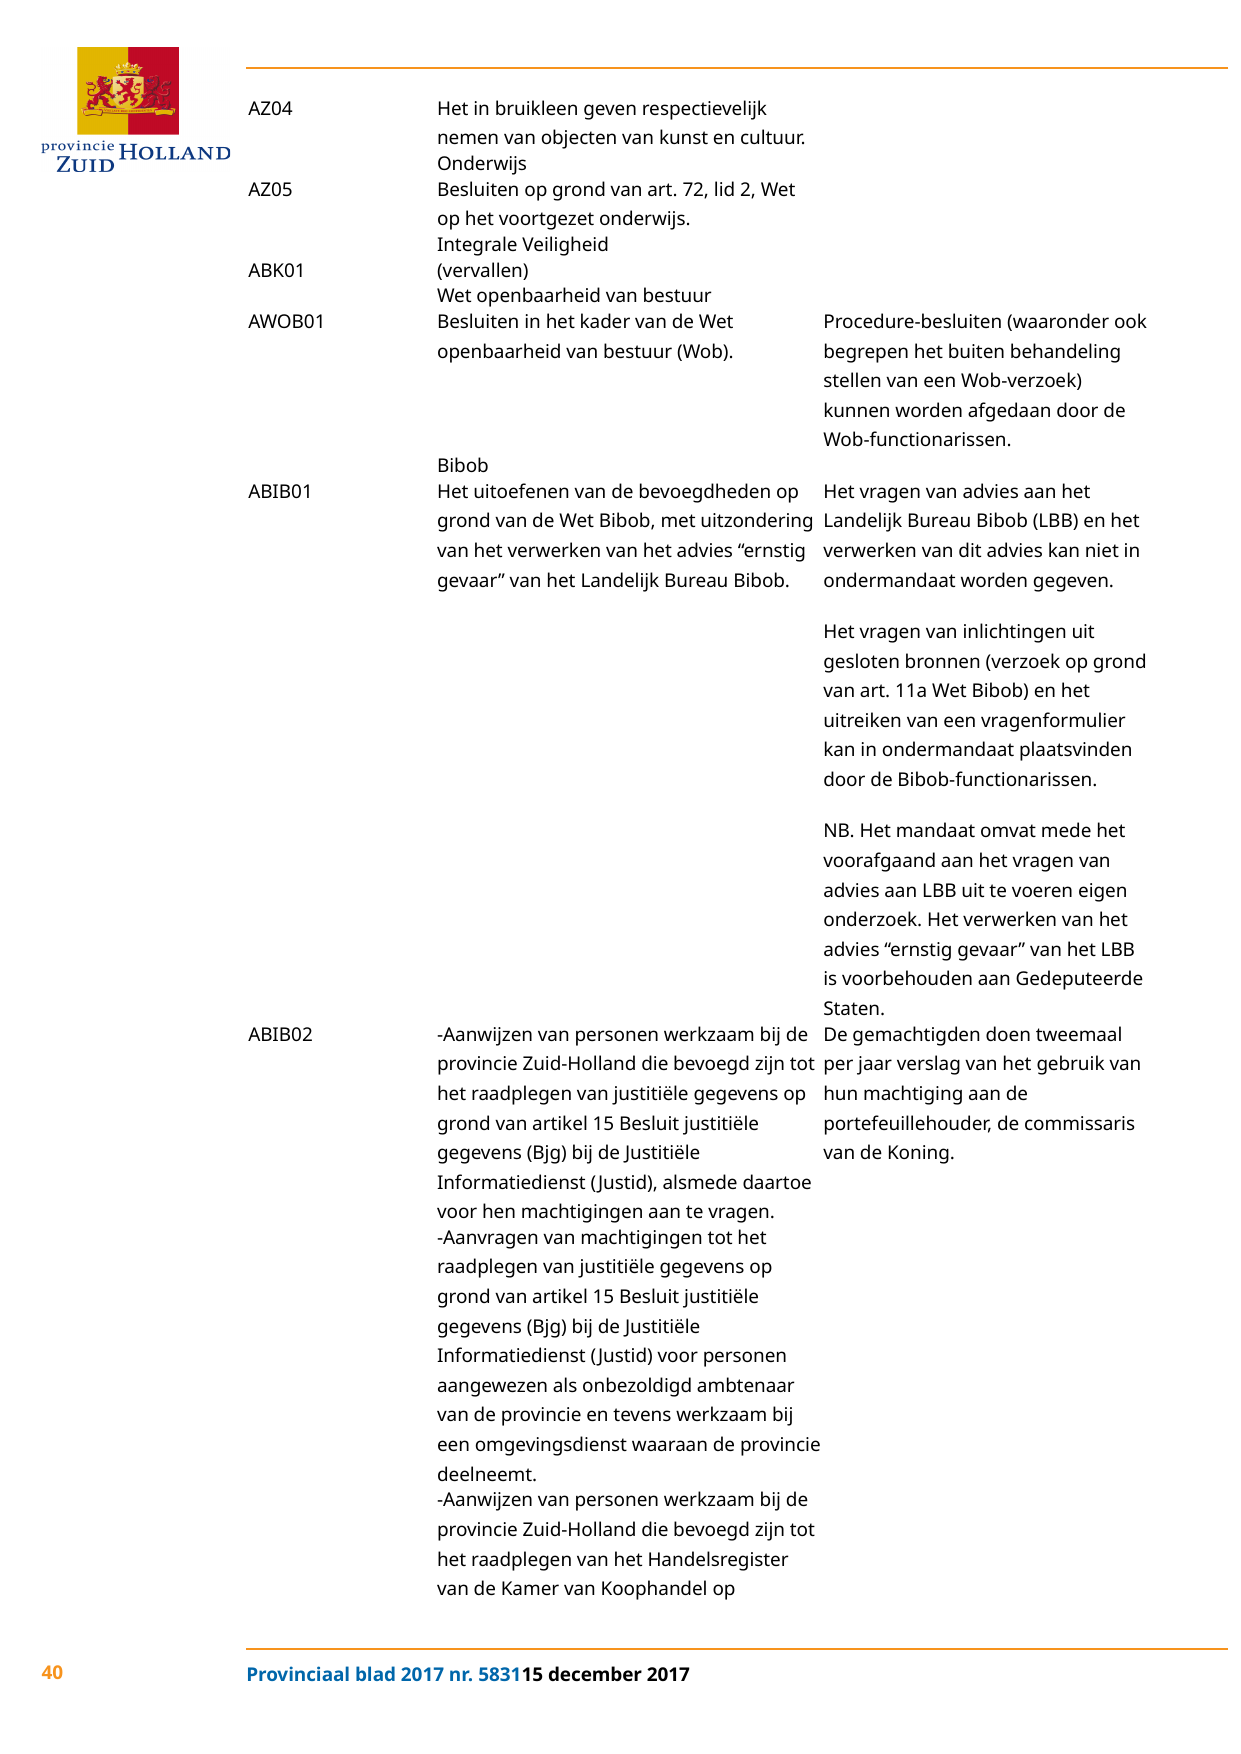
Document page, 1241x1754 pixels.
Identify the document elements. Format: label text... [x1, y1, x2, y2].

table_cell Wet openbaarheid van bestuur [437, 283, 823, 308]
table_cell AZ05 [248, 176, 437, 231]
table_cell Het in bruikleen geven respectievelijk nemen van objecten van kunst en cultuur. [437, 95, 823, 150]
picture [41, 47, 231, 172]
table_cell [437, 792, 823, 818]
table_cell Besluiten op grond van art. 72, lid 2, Wet op het voortgezet onderwijs. [437, 176, 823, 231]
table_cell [248, 593, 437, 618]
table_cell [248, 1224, 437, 1487]
table_cell [248, 792, 437, 818]
table_cell [248, 231, 437, 257]
table_cell [823, 176, 1152, 231]
table_cell -Aanwijzen van personen werkzaam bij de provincie Zuid-Holland die bevoegd zijn tot het raadplegen van het Handelsregister van de Kamer van Koophandel op [437, 1487, 823, 1601]
table_cell (vervallen) [437, 257, 823, 283]
table_cell Procedure-besluiten (waaronder ook begrepen het buiten behandeling stellen van een Wob-verzoek) kunnen worden afgedaan door de Wob-functionarissen. [823, 308, 1152, 452]
table_cell [823, 231, 1152, 257]
table_cell [823, 453, 1152, 478]
table_cell [823, 95, 1152, 150]
table_cell [248, 1487, 437, 1601]
table_cell ABIB01 [248, 478, 437, 593]
table_cell Het vragen van advies aan het Landelijk Bureau Bibob (LBB) en het verwerken van dit advies kan niet in ondermandaat worden gegeven. [823, 478, 1152, 593]
table_cell -Aanvragen van machtigingen tot het raadplegen van justitiële gegevens op grond van artikel 15 Besluit justitiële gegevens (Bjg) bij de Justitiële Informatiedienst (Justid) voor personen aangewezen als onbezoldigd ambtenaar van de provincie en tevens werkzaam bij een omgevingsdienst waaraan de provincie deelneemt. [437, 1224, 823, 1487]
table_cell AWOB01 [248, 308, 437, 452]
table_cell -Aanwijzen van personen werkzaam bij de provincie Zuid-Holland die bevoegd zijn tot het raadplegen van justitiële gegevens op grond van artikel 15 Besluit justitiële gegevens (Bjg) bij de Justitiële Informatiedienst (Justid), alsmede daartoe voor hen machtigingen aan te vragen. [437, 1021, 823, 1224]
table_cell [248, 283, 437, 308]
table_cell [437, 593, 823, 618]
table_cell [823, 792, 1152, 818]
table_cell Besluiten in het kader van de Wet openbaarheid van bestuur (Wob). [437, 308, 823, 452]
table_cell NB. Het mandaat omvat mede het voorafgaand aan het vragen van advies aan LBB uit te voeren eigen onderzoek. Het verwerken van het advies “ernstig gevaar” van het LBB is voorbehouden aan Gedeputeerde Staten. [823, 818, 1152, 1021]
table_cell Het vragen van inlichtingen uit gesloten bronnen (verzoek op grond van art. 11a Wet Bibob) en het uitreiken van een vragenformulier kan in ondermandaat plaatsvinden door de Bibob-functionarissen. [823, 618, 1152, 792]
table_cell Onderwijs [437, 150, 823, 176]
table_cell De gemachtigden doen tweemaal per jaar verslag van het gebruik van hun machtiging aan de portefeuillehouder, de commissaris van de Koning. [823, 1021, 1152, 1224]
table_cell [823, 283, 1152, 308]
table_cell [248, 453, 437, 478]
table_cell [823, 593, 1152, 618]
table_cell [823, 1224, 1152, 1487]
table_cell [248, 618, 437, 792]
table_cell Bibob [437, 453, 823, 478]
table_cell [248, 818, 437, 1021]
table_cell AZ04 [248, 95, 437, 150]
table_cell ABK01 [248, 257, 437, 283]
table_cell Het uitoefenen van de bevoegdheden op grond van de Wet Bibob, met uitzondering van het verwerken van het advies “ernstig gevaar” van het Landelijk Bureau Bibob. [437, 478, 823, 593]
table_cell [248, 150, 437, 176]
table_cell [437, 618, 823, 792]
table_cell [823, 257, 1152, 283]
table_cell [437, 818, 823, 1021]
table_cell ABIB02 [248, 1021, 437, 1224]
table_cell Integrale Veiligheid [437, 231, 823, 257]
table_cell [823, 150, 1152, 176]
table_cell [823, 1487, 1152, 1601]
